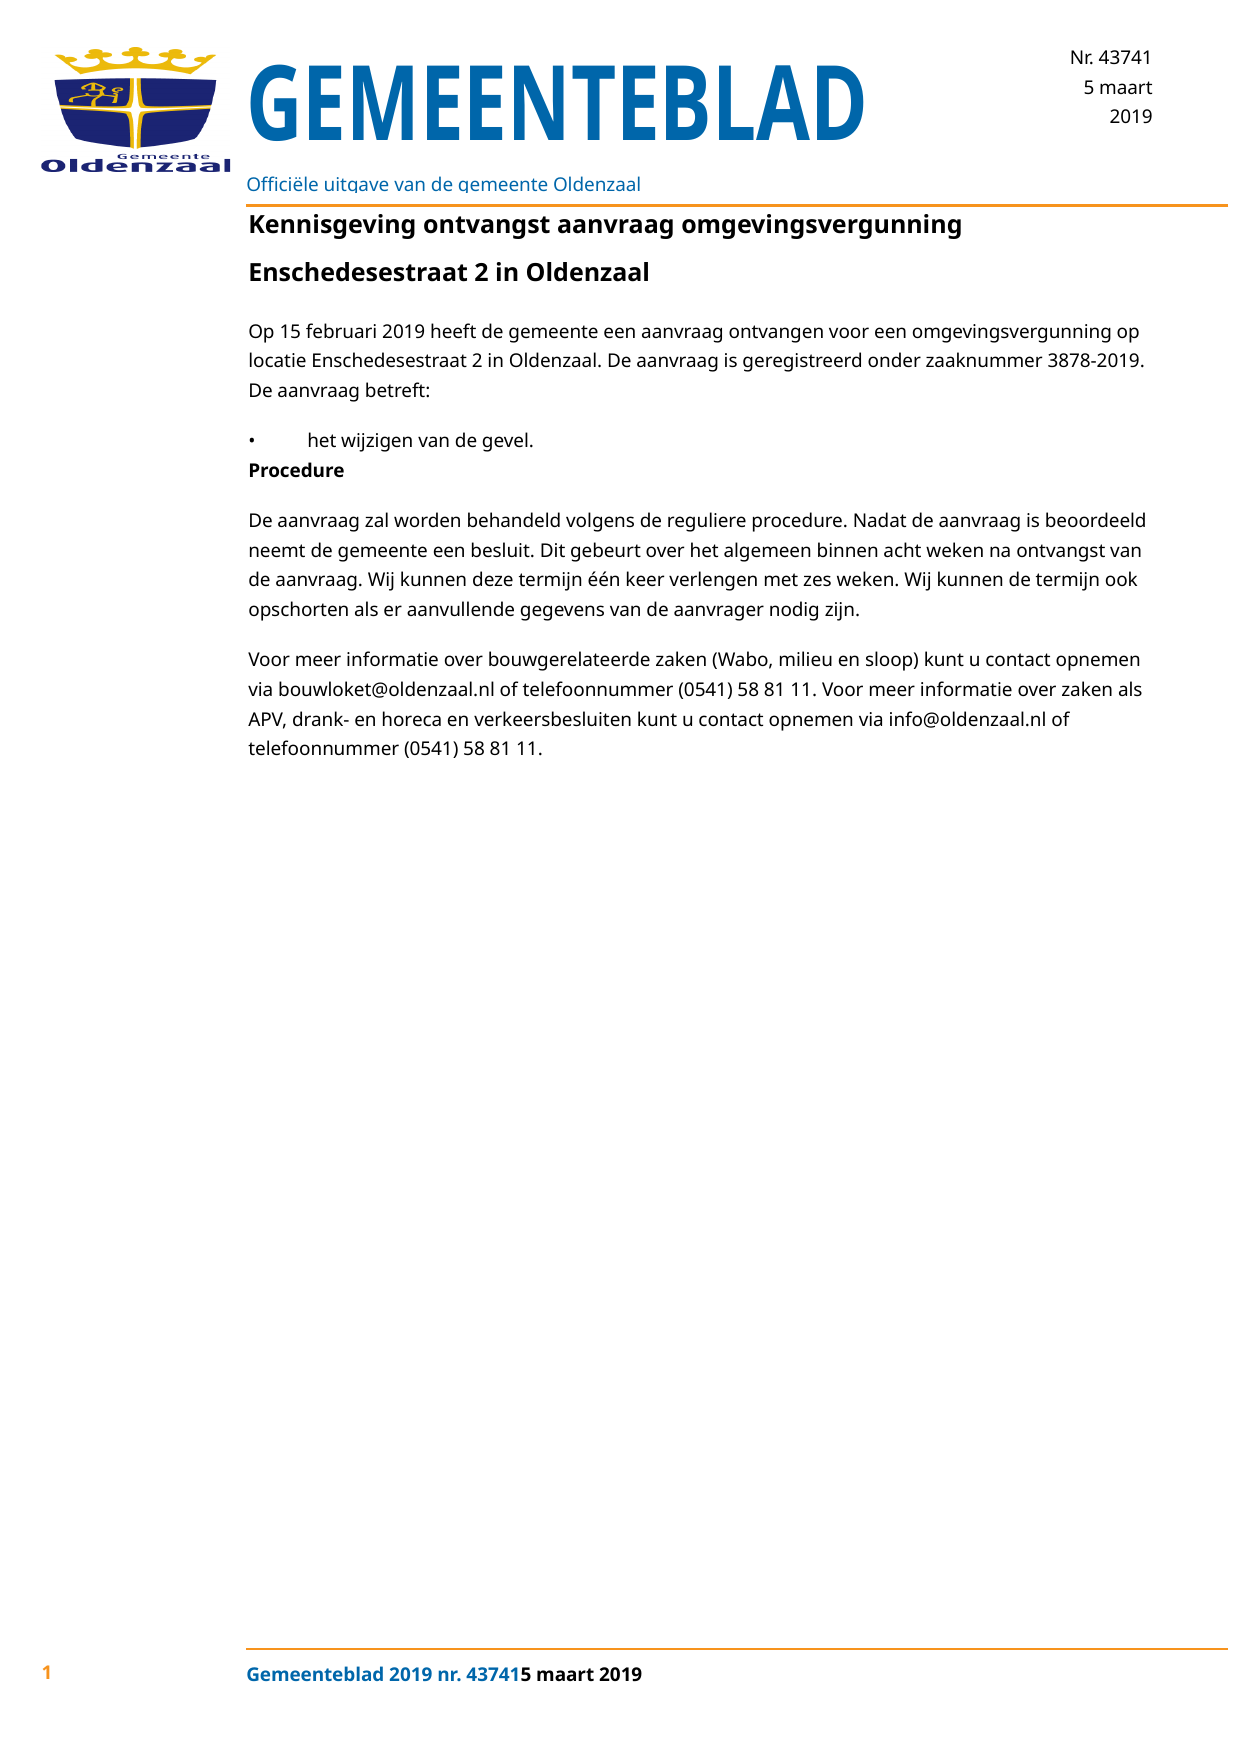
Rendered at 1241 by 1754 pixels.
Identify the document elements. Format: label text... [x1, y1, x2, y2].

picture [41, 47, 231, 172]
text Voor meer informatie over bouwgerelateerde zaken (Wabo, milieu en sloop) kunt u contact opnemen via bouwloket@oldenzaal.nl of telefoonnummer (0541) 58 81 11. Voor meer informatie over zaken als APV, drank- en horeca en verkeersbesluiten kunt u contact opnemen via info@oldenzaal.nl of telefoonnummer (0541) 58 81 11. [248, 647, 1152, 761]
text Kennisgeving ontvangst aanvraag omgevingsvergunning Enschedesestraat 2 in Oldenzaal [248, 207, 1152, 288]
list het wijzigen van de gevel. [248, 427, 1152, 453]
text De aanvraag zal worden behandeld volgens de reguliere procedure. Nadat de aanvraag is beoordeeld neemt de gemeente een besluit. Dit gebeurt over het algemeen binnen acht weken na ontvangst van de aanvraag. Wij kunnen deze termijn één keer verlengen met zes weken. Wij kunnen de termijn ook opschorten als er aanvullende gegevens van de aanvrager nodig zijn. [248, 507, 1152, 622]
text Op 15 februari 2019 heeft de gemeente een aanvraag ontvangen voor een omgevingsvergunning op locatie Enschedesestraat 2 in Oldenzaal. De aanvraag is geregistreerd onder zaaknummer 3878-2019. De aanvraag betreft: [248, 318, 1152, 403]
text Procedure [248, 457, 1152, 483]
